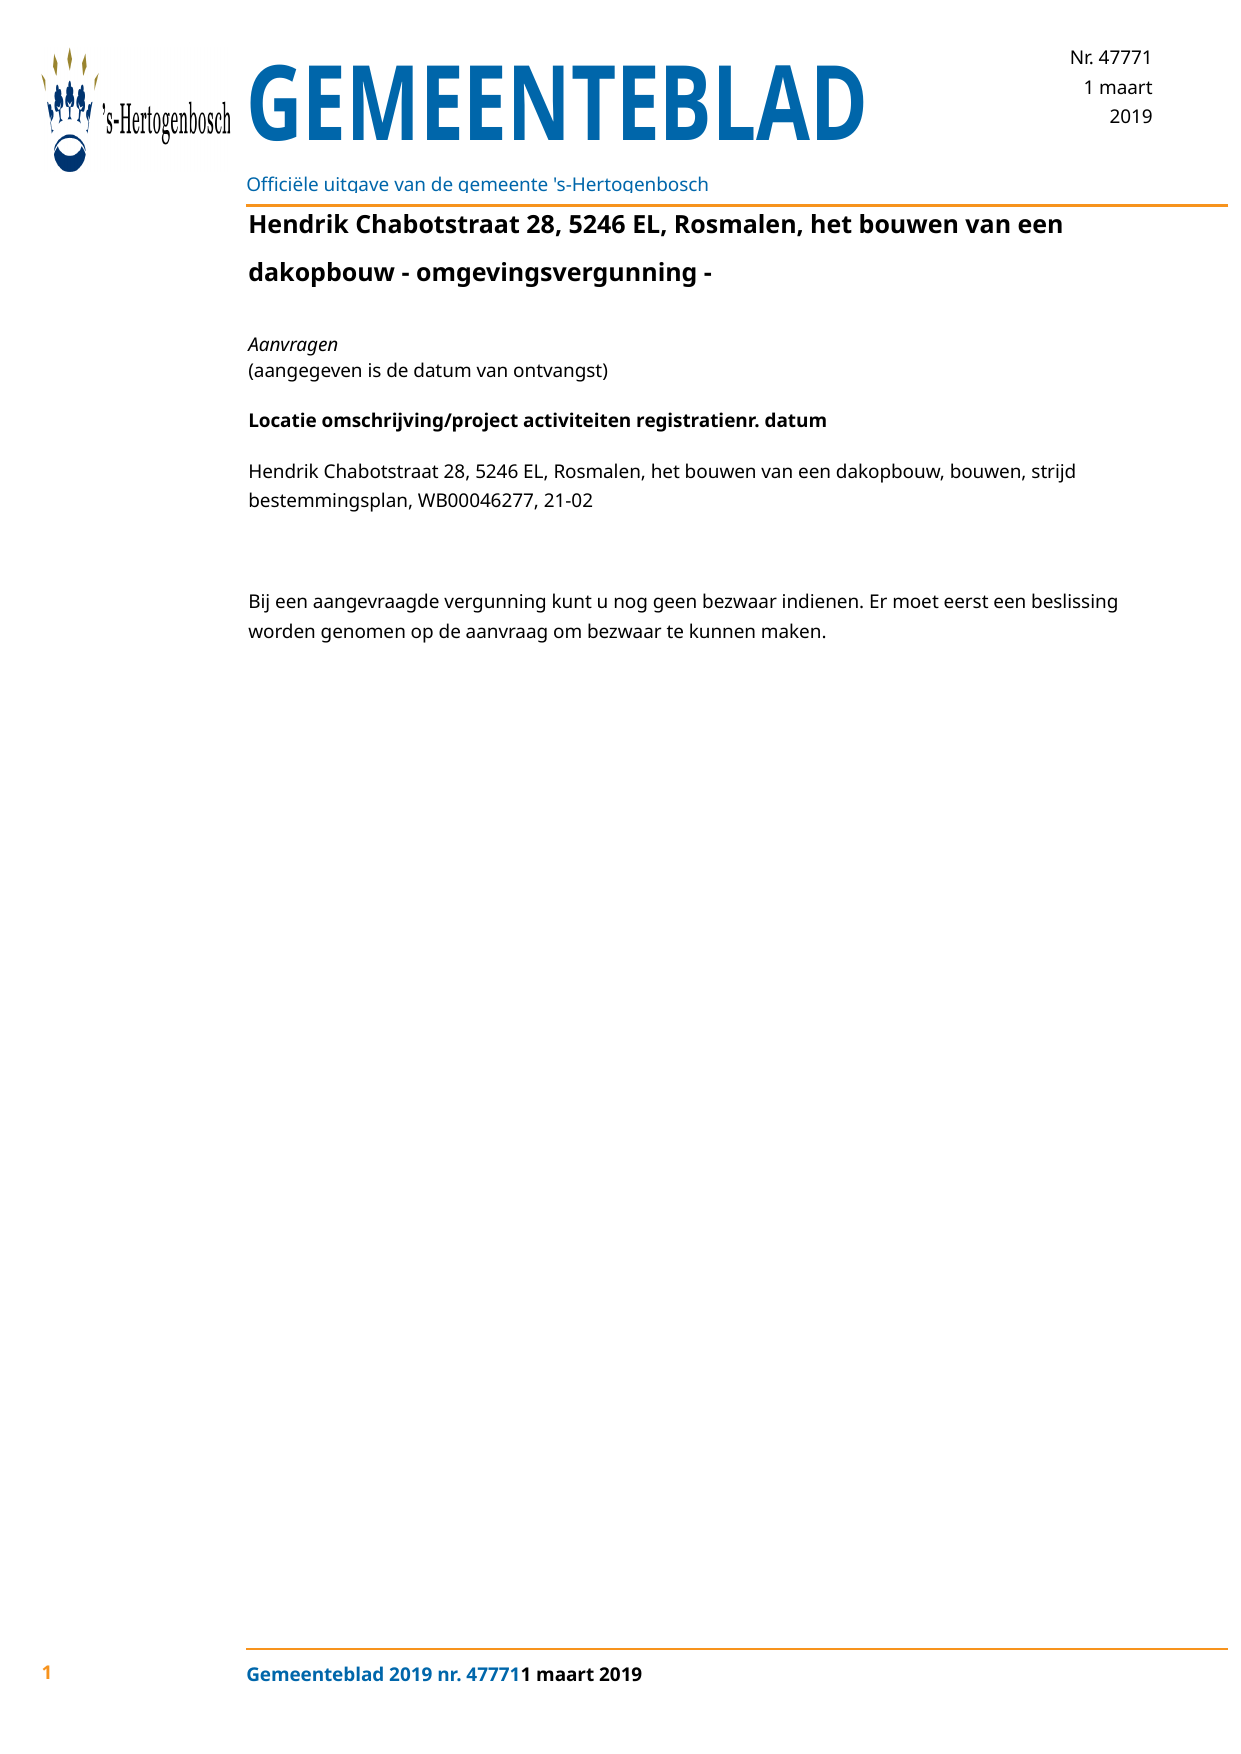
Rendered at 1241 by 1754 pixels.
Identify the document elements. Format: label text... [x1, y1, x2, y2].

text Bij een aangevraagde vergunning kunt u nog geen bezwaar indienen. Er moet eerst een beslissing worden genomen op de aanvraag om bezwaar te kunnen maken. [248, 588, 1152, 644]
text Hendrik Chabotstraat 28, 5246 EL, Rosmalen, het bouwen van een dakopbouw - omgevingsvergunning - [248, 207, 1152, 288]
text (aangegeven is de datum van ontvangst) [248, 357, 1152, 383]
text Hendrik Chabotstraat 28, 5246 EL, Rosmalen, het bouwen van een dakopbouw, bouwen, strijd bestemmingsplan, WB00046277, 21-02 [248, 458, 1152, 513]
text Aanvragen [248, 331, 1152, 357]
picture [41, 47, 231, 172]
text Locatie omschrijving/project activiteiten registratienr. datum [248, 408, 1152, 433]
